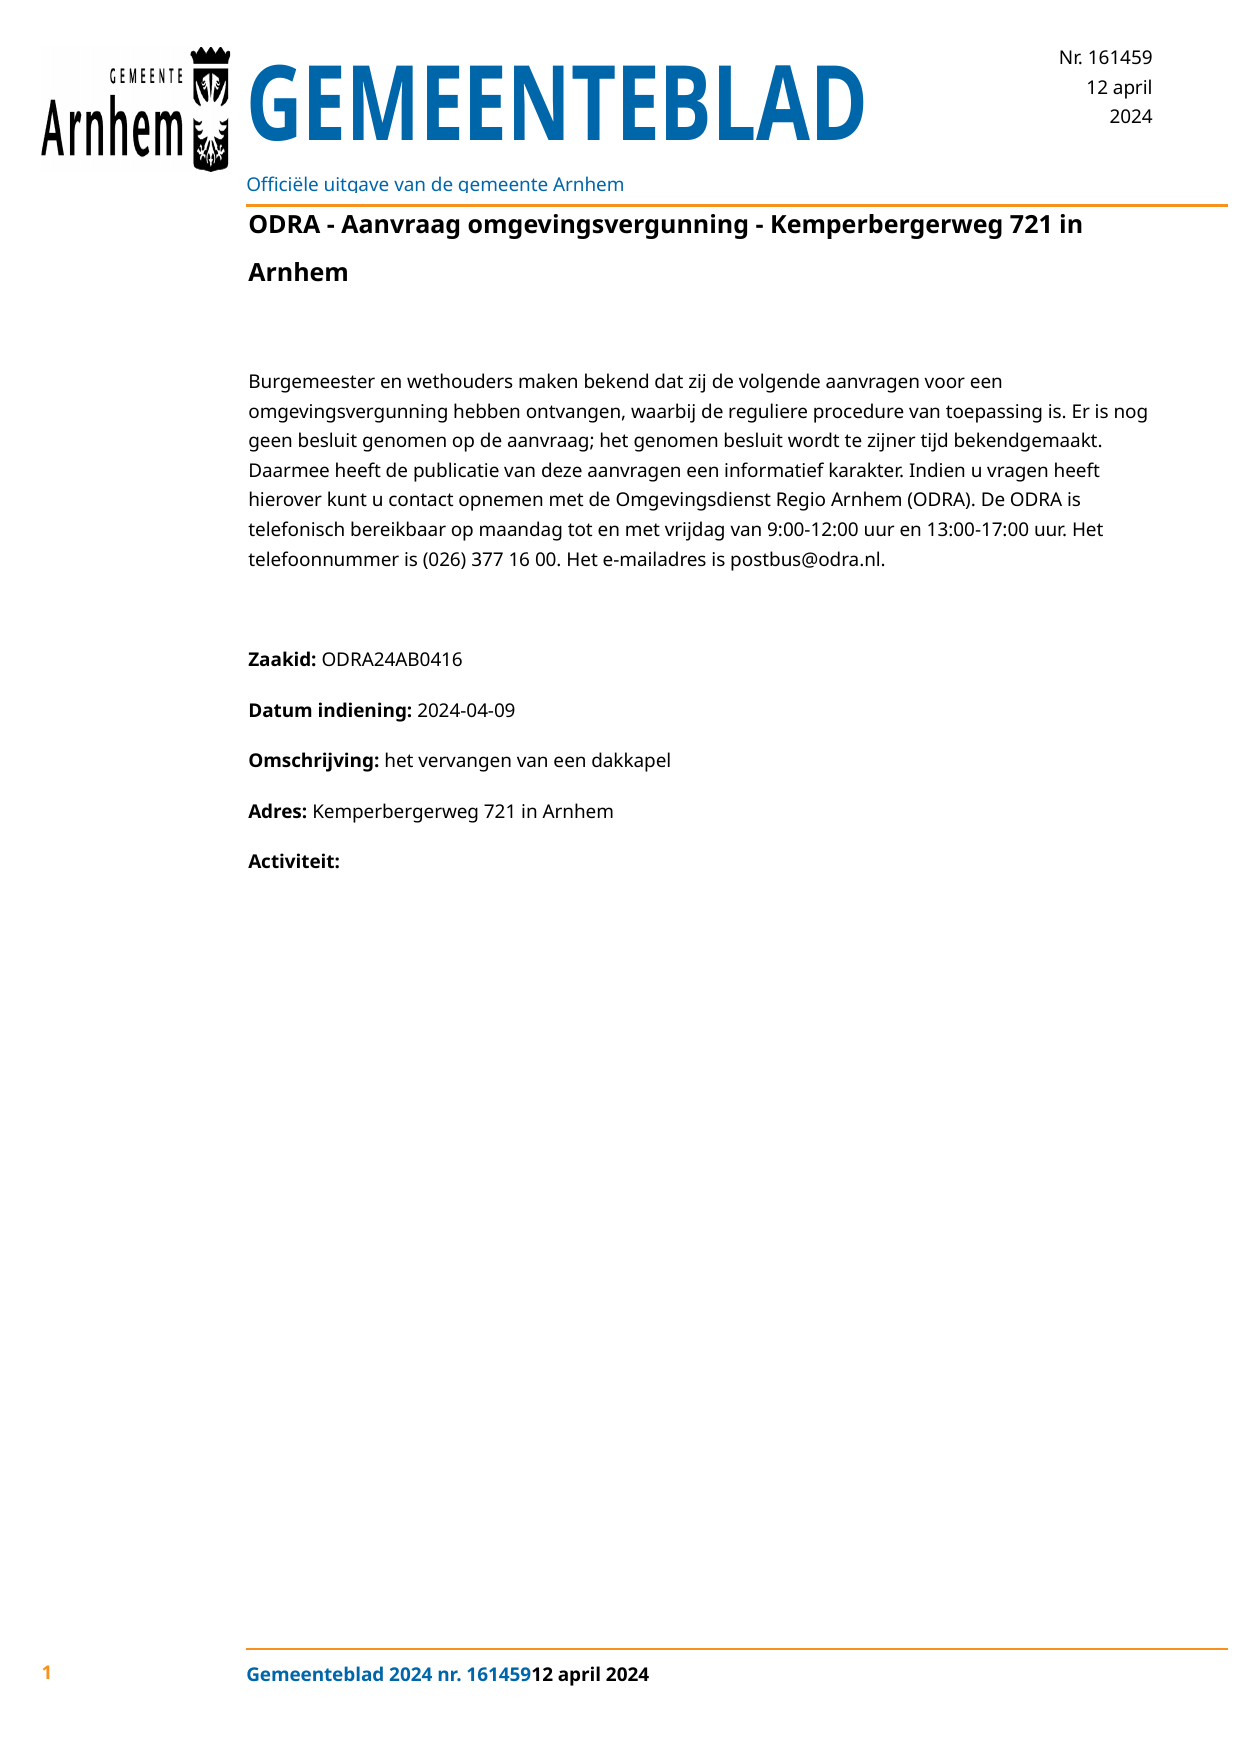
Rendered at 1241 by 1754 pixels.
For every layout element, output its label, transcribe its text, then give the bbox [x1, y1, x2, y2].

text Datum indiening: 2024-04-09 [248, 697, 1152, 723]
text Zaakid: ODRA24AB0416 [248, 647, 1152, 672]
picture [41, 47, 231, 172]
text ODRA - Aanvraag omgevingsvergunning - Kemperbergerweg 721 in Arnhem [248, 207, 1152, 288]
text Burgemeester en wethouders maken bekend dat zij de volgende aanvragen voor een omgevingsvergunning hebben ontvangen, waarbij de reguliere procedure van toepassing is. Er is nog geen besluit genomen op de aanvraag; het genomen besluit wordt te zijner tijd bekendgemaakt. Daarmee heeft de publicatie van deze aanvragen een informatief karakter. Indien u vragen heeft hierover kunt u contact opnemen met de Omgevingsdienst Regio Arnhem (ODRA). De ODRA is telefonisch bereikbaar op maandag tot en met vrijdag van 9:00-12:00 uur en 13:00-17:00 uur. Het telefoonnummer is (026) 377 16 00. Het e-mailadres is postbus@odra.nl. [248, 368, 1152, 572]
text Omschrijving: het vervangen van een dakkapel [248, 747, 1152, 773]
text Adres: Kemperbergerweg 721 in Arnhem [248, 798, 1152, 824]
text Activiteit: [248, 848, 1152, 874]
